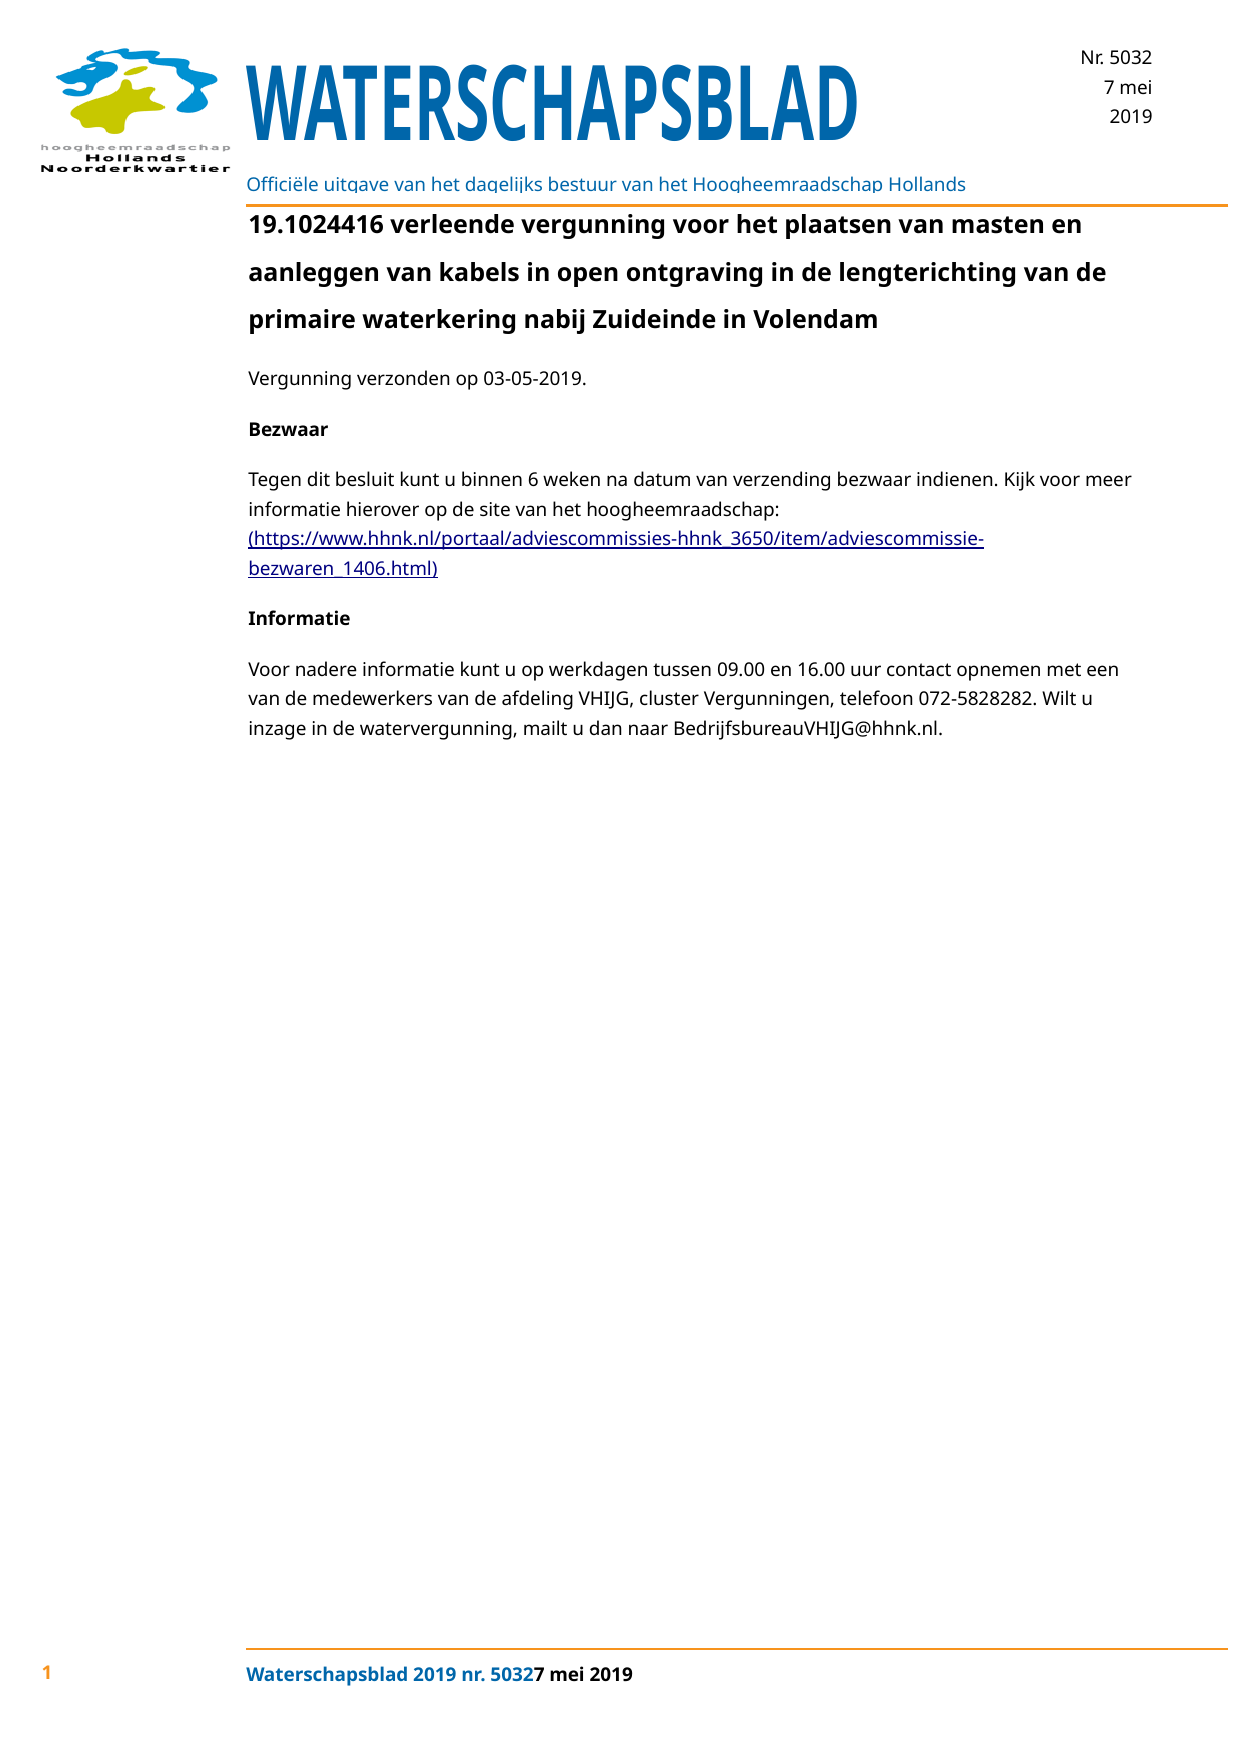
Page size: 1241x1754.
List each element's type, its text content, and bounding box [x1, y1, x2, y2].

picture [41, 47, 231, 172]
text Bezwaar [248, 416, 1152, 442]
text Informatie [248, 606, 1152, 631]
text Tegen dit besluit kunt u binnen 6 weken na datum van verzending bezwaar indienen. Kijk voor meer informatie hierover op de site van het hoogheemraadschap: (https://www.hhnk.nl/portaal/adviescommissies-hhnk_3650/item/adviescommissie-bezwaren_1406.html) [248, 466, 1152, 581]
text 19.1024416 verleende vergunning voor het plaatsen van masten en aanleggen van kabels in open ontgraving in de lengterichting van de primaire waterkering nabij Zuideinde in Volendam [248, 207, 1152, 336]
text Vergunning verzonden op 03-05-2019. [248, 366, 1152, 391]
text Voor nadere informatie kunt u op werkdagen tussen 09.00 en 16.00 uur contact opnemen met een van de medewerkers van de afdeling VHIJG, cluster Vergunningen, telefoon 072-5828282. Wilt u inzage in de watervergunning, mailt u dan naar BedrijfsbureauVHIJG@hhnk.nl. [248, 656, 1152, 741]
